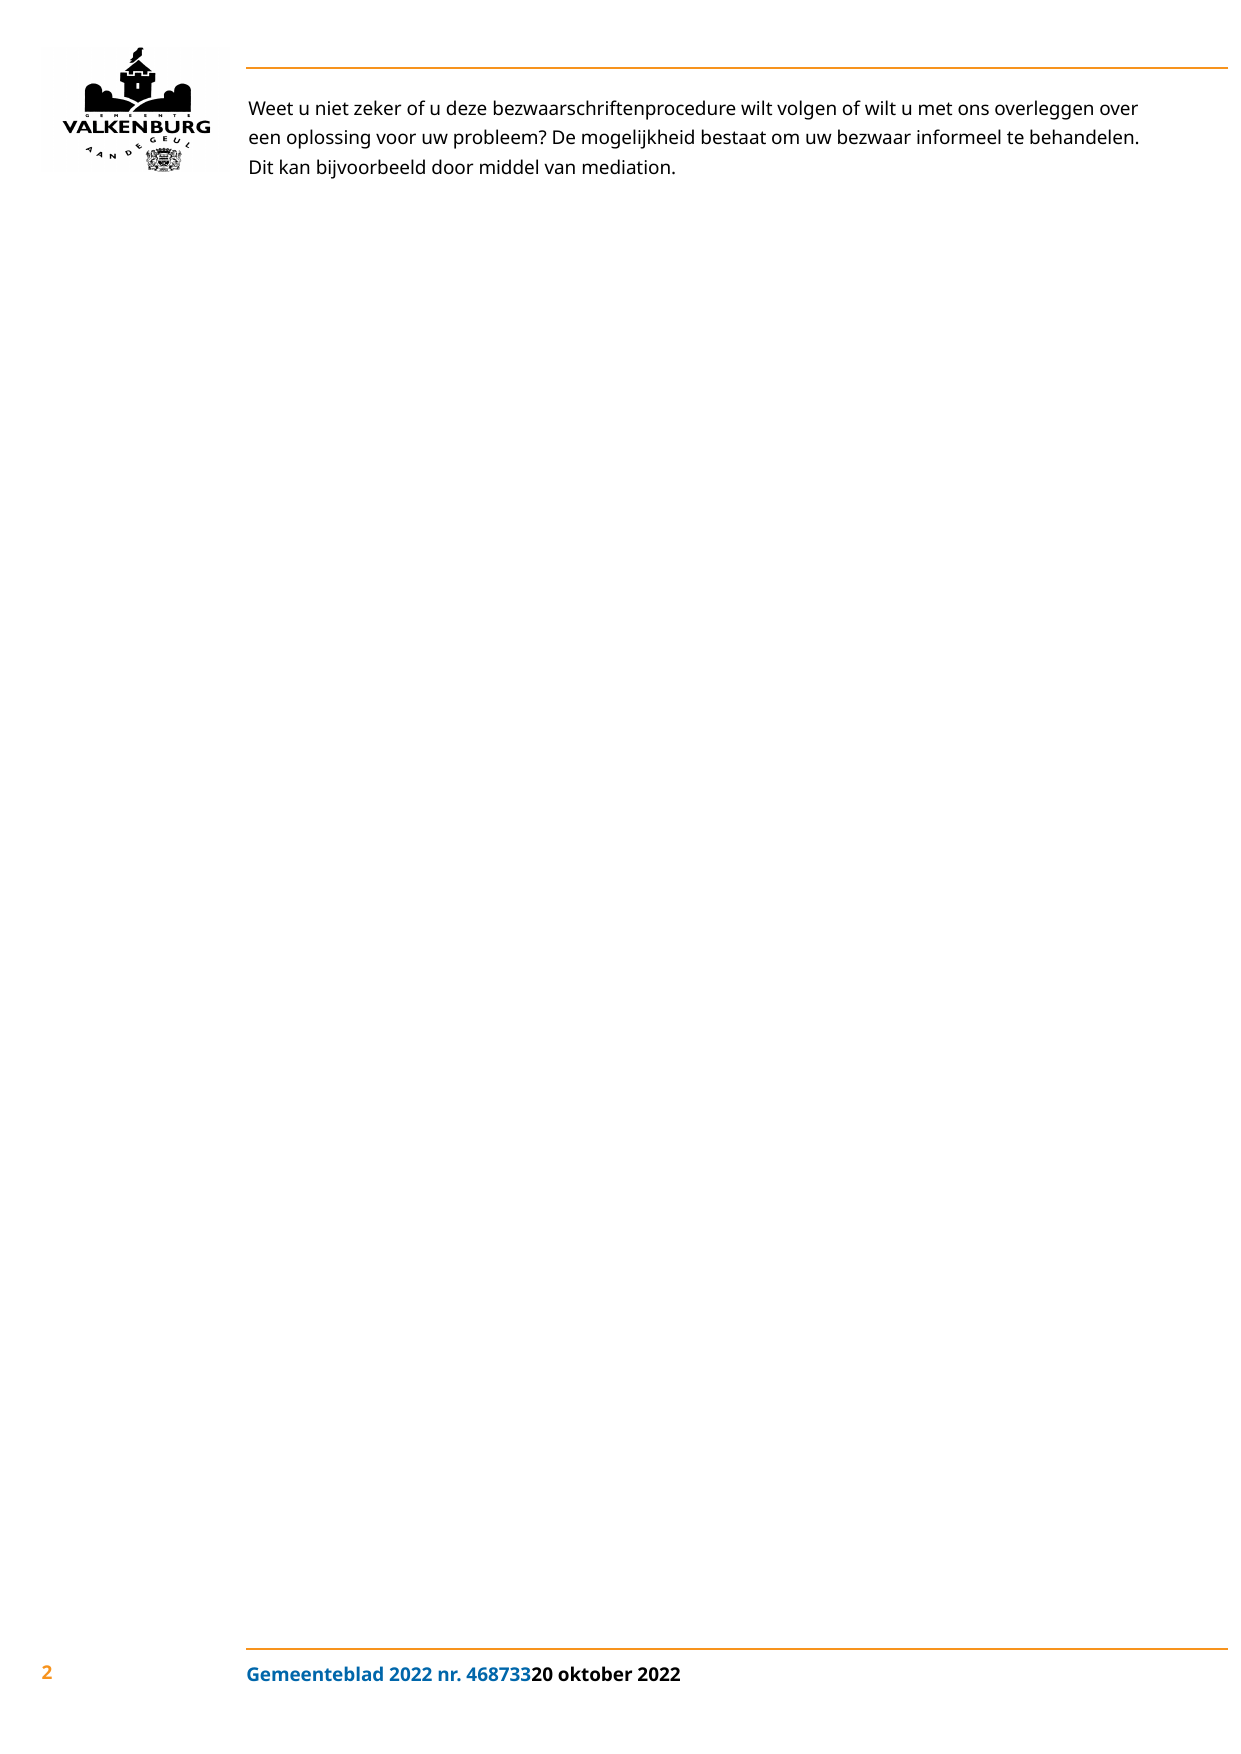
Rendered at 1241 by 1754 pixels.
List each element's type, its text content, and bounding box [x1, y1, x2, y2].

text Weet u niet zeker of u deze bezwaarschriftenprocedure wilt volgen of wilt u met ons overleggen over een oplossing voor uw probleem? De mogelijkheid bestaat om uw bezwaar informeel te behandelen. Dit kan bijvoorbeeld door middel van mediation. [248, 95, 1152, 180]
picture [41, 47, 231, 172]
